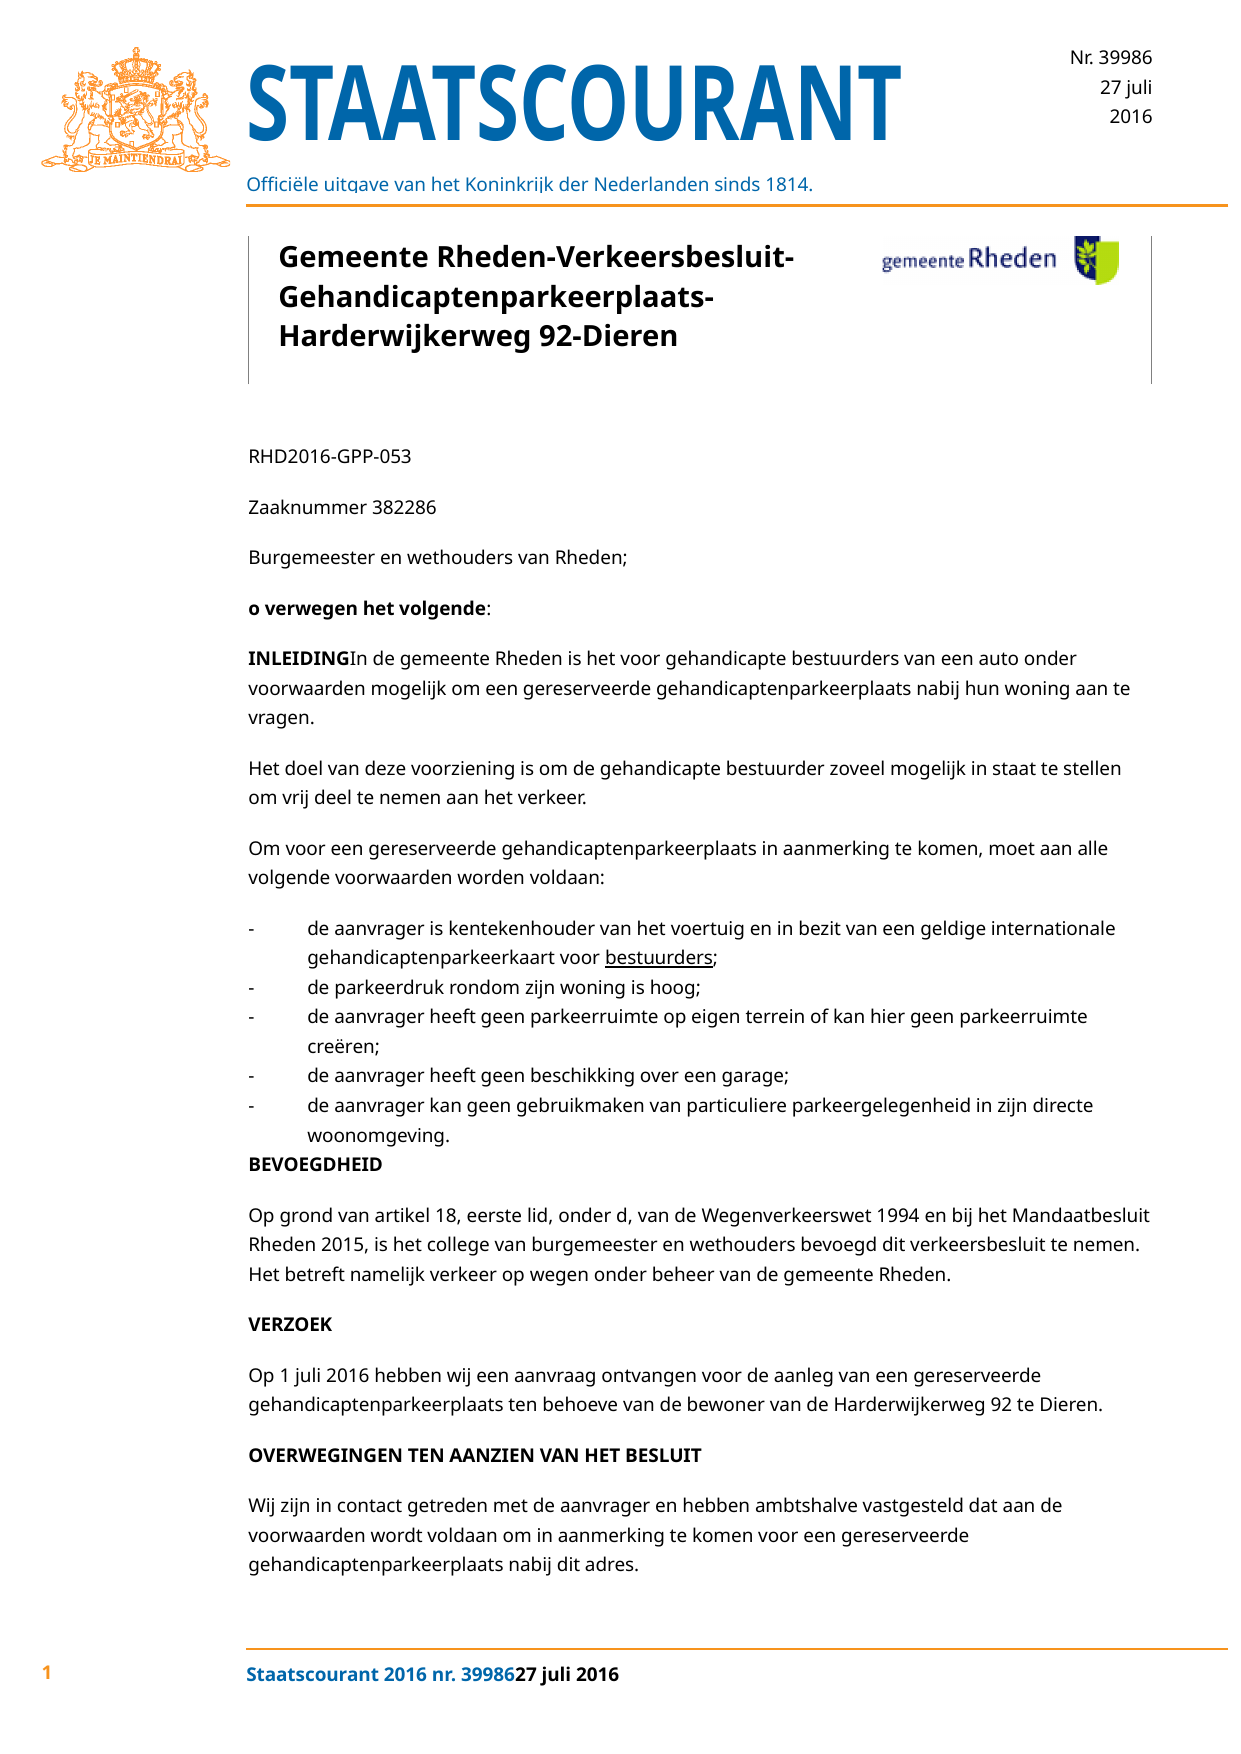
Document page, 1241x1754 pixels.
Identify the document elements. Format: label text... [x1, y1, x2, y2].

list de aanvrager kan geen gebruikmaken van particuliere parkeergelegenheid in zijn directe woonomgeving. [248, 1092, 1152, 1148]
list de aanvrager heeft geen parkeerruimte op eigen terrein of kan hier geen parkeerruimte creëren; [248, 1003, 1152, 1059]
text Het doel van deze voorziening is om de gehandicapte bestuurder zoveel mogelijk in staat te stellen om vrij deel te nemen aan het verkeer. [248, 755, 1152, 810]
text Op 1 juli 2016 hebben wij een aanvraag ontvangen voor de aanleg van een gereserveerde gehandicaptenparkeerplaats ten behoeve van de bewoner van de Harderwijkerweg 92 te Dieren. [248, 1362, 1152, 1417]
text RHD2016-GPP-053 [248, 443, 1152, 469]
picture [882, 236, 1119, 285]
text Om voor een gereserveerde gehandicaptenparkeerplaats in aanmerking te komen, moet aan alle volgende voorwaarden worden voldaan: [248, 835, 1152, 890]
text Burgemeester en wethouders van Rheden; [248, 544, 1152, 570]
text INLEIDINGIn de gemeente Rheden is het voor gehandicapte bestuurders van een auto onder voorwaarden mogelijk om een gereserveerde gehandicaptenparkeerplaats nabij hun woning aan te vragen. [248, 645, 1152, 730]
list de aanvrager heeft geen beschikking over een garage; [248, 1063, 1152, 1088]
list de aanvrager is kentekenhouder van het voertuig en in bezit van een geldige internationale gehandicaptenparkeerkaart voor bestuurders; [248, 915, 1152, 970]
table_header Gemeente Rheden-Verkeersbesluit-Gehandicaptenparkeerplaats-Harderwijkerweg 92-Dieren [249, 236, 850, 384]
text BEVOEGDHEID [248, 1151, 1152, 1177]
text VERZOEK [248, 1311, 1152, 1337]
text OVERWEGINGEN TEN AANZIEN VAN HET BESLUIT [248, 1442, 1152, 1468]
table_header [850, 236, 1151, 384]
text Wij zijn in contact getreden met de aanvrager en hebben ambtshalve vastgesteld dat aan de voorwaarden wordt voldaan om in aanmerking te komen voor een gereserveerde gehandicaptenparkeerplaats nabij dit adres. [248, 1492, 1152, 1577]
text Op grond van artikel 18, eerste lid, onder d, van de Wegenverkeerswet 1994 en bij het Mandaatbesluit Rheden 2015, is het college van burgemeester en wethouders bevoegd dit verkeersbesluit te nemen. Het betreft namelijk verkeer op wegen onder beheer van de gemeente Rheden. [248, 1202, 1152, 1287]
list de parkeerdruk rondom zijn woning is hoog; [248, 974, 1152, 1000]
text o verwegen het volgende: [248, 595, 1152, 621]
picture [41, 47, 231, 172]
text Zaaknummer 382286 [248, 494, 1152, 520]
